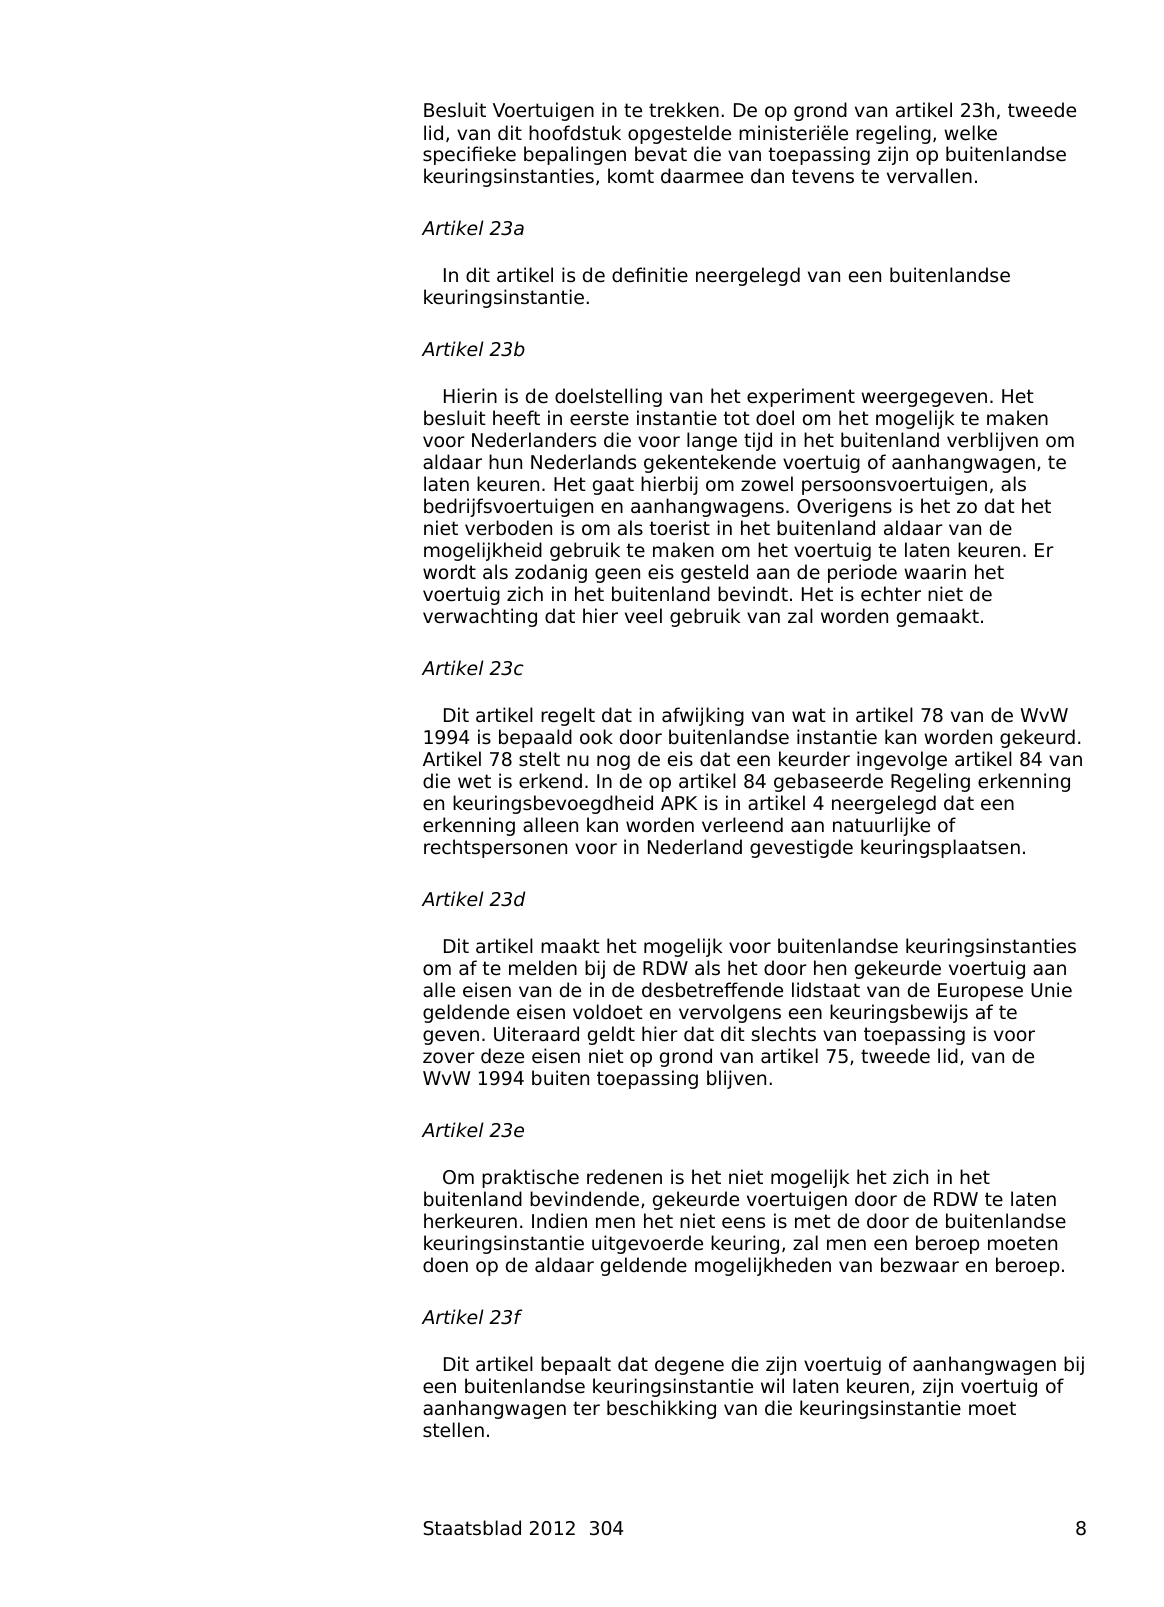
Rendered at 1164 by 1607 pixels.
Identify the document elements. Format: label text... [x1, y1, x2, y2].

subtitle Artikel 23c [422, 658, 1087, 680]
text Dit artikel maakt het mogelijk voor buitenlandse keuringsinstanties om af te melden bij de RDW als het door hen gekeurde voertuig aan alle eisen van de in de desbetreffende lidstaat van de Europese Unie geldende eisen voldoet en vervolgens een keuringsbewijs af te geven. Uiteraard geldt hier dat dit slechts van toepassing is voor zover deze eisen niet op grond van artikel 75, tweede lid, van de WvW 1994 buiten toepassing blijven. [422, 936, 1087, 1090]
subtitle Artikel 23d [422, 889, 1087, 911]
subtitle Artikel 23f [422, 1307, 1087, 1328]
text Hierin is de doelstelling van het experiment weergegeven. Het besluit heeft in eerste instantie tot doel om het mogelijk te maken voor Nederlanders die voor lange tijd in het buitenland verblijven om aldaar hun Nederlands gekentekende voertuig of aanhangwagen, te laten keuren. Het gaat hierbij om zowel persoonsvoertuigen, als bedrijfsvoertuigen en aanhangwagens. Overigens is het zo dat het niet verboden is om als toerist in het buitenland aldaar van de mogelijkheid gebruik te maken om het voertuig te laten keuren. Er wordt als zodanig geen eis gesteld aan de periode waarin het voertuig zich in het buitenland bevindt. Het is echter niet de verwachting dat hier veel gebruik van zal worden gemaakt. [422, 386, 1087, 628]
subtitle Artikel 23a [422, 218, 1087, 240]
text Dit artikel bepaalt dat degene die zijn voertuig of aanhangwagen bij een buitenlandse keuringsinstantie wil laten keuren, zijn voertuig of aanhangwagen ter beschikking van die keuringsinstantie moet stellen. [422, 1353, 1087, 1441]
text In dit artikel is de definitie neergelegd van een buitenlandse keuringsinstantie. [422, 265, 1087, 309]
text Besluit Voertuigen in te trekken. De op grond van artikel 23h, tweede lid, van dit hoofdstuk opgestelde ministeriële regeling, welke specifieke bepalingen bevat die van toepassing zijn op buitenlandse keuringsinstanties, komt daarmee dan tevens te vervallen. [422, 100, 1087, 188]
subtitle Artikel 23e [422, 1120, 1087, 1142]
text Dit artikel regelt dat in afwijking van wat in artikel 78 van de WvW 1994 is bepaald ook door buitenlandse instantie kan worden gekeurd. Artikel 78 stelt nu nog de eis dat een keurder ingevolge artikel 84 van die wet is erkend. In de op artikel 84 gebaseerde Regeling erkenning en keuringsbevoegdheid APK is in artikel 4 neergelegd dat een erkenning alleen kan worden verleend aan natuurlijke of rechtspersonen voor in Nederland gevestigde keuringsplaatsen. [422, 705, 1087, 859]
text Om praktische redenen is het niet mogelijk het zich in het buitenland bevindende, gekeurde voertuigen door de RDW te laten herkeuren. Indien men het niet eens is met de door de buitenlandse keuringsinstantie uitgevoerde keuring, zal men een beroep moeten doen op de aldaar geldende mogelijkheden van bezwaar en beroep. [422, 1167, 1087, 1277]
subtitle Artikel 23b [422, 339, 1087, 361]
